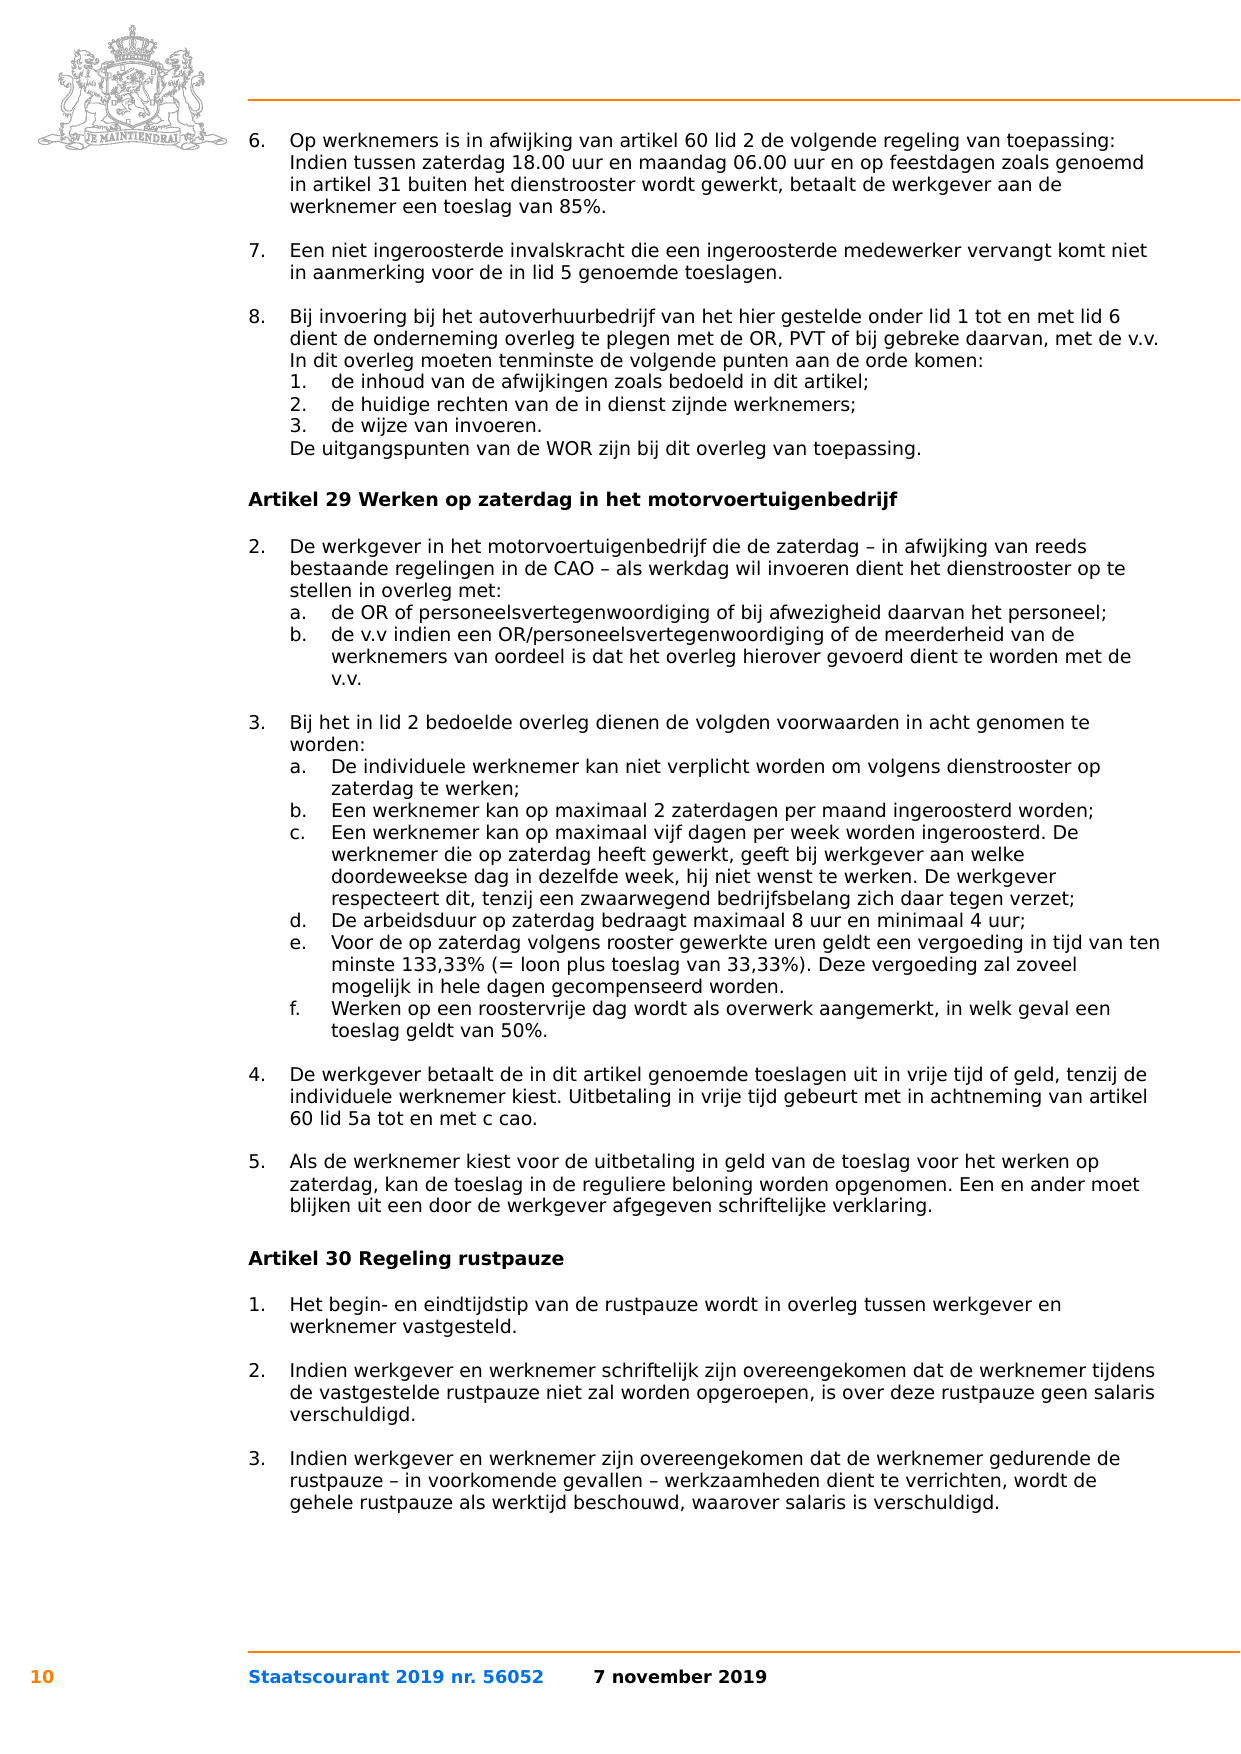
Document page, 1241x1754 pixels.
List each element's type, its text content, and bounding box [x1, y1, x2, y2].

text De uitgangspunten van de WOR zijn bij dit overleg van toepassing. [289, 437, 1163, 459]
text 2. Indien werkgever en werknemer schriftelijk zijn overeengekomen dat de werknemer tijdens de vastgestelde rustpauze niet zal worden opgeroepen, is over deze rustpauze geen salaris verschuldigd. [248, 1360, 1163, 1426]
text In dit overleg moeten tenminste de volgende punten aan de orde komen: [289, 349, 1163, 371]
text 3. Bij het in lid 2 bedoelde overleg dienen de volgden voorwaarden in acht genomen te worden: [248, 712, 1163, 756]
text 1. de inhoud van de afwijkingen zoals bedoeld in dit artikel; [289, 371, 1163, 393]
text a. De individuele werknemer kan niet verplicht worden om volgens dienstrooster op zaterdag te werken; [289, 756, 1163, 800]
subtitle Artikel 29 Werken op zaterdag in het motorvoertuigenbedrijf [248, 489, 1163, 511]
text f. Werken op een roostervrije dag wordt als overwerk aangemerkt, in welk geval een toeslag geldt van 50%. [289, 998, 1163, 1042]
text Indien tussen zaterdag 18.00 uur en maandag 06.00 uur en op feestdagen zoals genoemd in artikel 31 buiten het dienstrooster wordt gewerkt, betaalt de werkgever aan de werknemer een toeslag van 85%. [289, 152, 1163, 218]
text d. De arbeidsduur op zaterdag bedraagt maximaal 8 uur en minimaal 4 uur; [289, 910, 1163, 932]
text c. Een werknemer kan op maximaal vijf dagen per week worden ingeroosterd. De werknemer die op zaterdag heeft gewerkt, geeft bij werkgever aan welke doordeweekse dag in dezelfde week, hij niet wenst te werken. De werkgever respecteert dit, tenzij een zwaarwegend bedrijfsbelang zich daar tegen verzet; [289, 822, 1163, 910]
text a. de OR of personeelsvertegenwoordiging of bij afwezigheid daarvan het personeel; [289, 602, 1163, 624]
text 5. Als de werknemer kiest voor de uitbetaling in geld van de toeslag voor het werken op zaterdag, kan de toeslag in de reguliere beloning worden opgenomen. Een en ander moet blijken uit een door de werkgever afgegeven schriftelijke verklaring. [248, 1151, 1163, 1217]
subtitle Artikel 30 Regeling rustpauze [248, 1247, 1163, 1269]
text b. de v.v indien een OR/personeelsvertegenwoordiging of de meerderheid van de werknemers van oordeel is dat het overleg hierover gevoerd dient te worden met de v.v. [289, 624, 1163, 690]
text 1. Het begin- en eindtijdstip van de rustpauze wordt in overleg tussen werkgever en werknemer vastgesteld. [248, 1294, 1163, 1338]
picture [38, 25, 227, 150]
text 8. Bij invoering bij het autoverhuurbedrijf van het hier gestelde onder lid 1 tot en met lid 6 dient de onderneming overleg te plegen met de OR, PVT of bij gebreke daarvan, met de v.v. [248, 306, 1163, 349]
text e. Voor de op zaterdag volgens rooster gewerkte uren geldt een vergoeding in tijd van ten minste 133,33% (= loon plus toeslag van 33,33%). Deze vergoeding zal zoveel mogelijk in hele dagen gecompenseerd worden. [289, 932, 1163, 998]
text 4. De werkgever betaalt de in dit artikel genoemde toeslagen uit in vrije tijd of geld, tenzij de individuele werknemer kiest. Uitbetaling in vrije tijd gebeurt met in achtneming van artikel 60 lid 5a tot en met c cao. [248, 1064, 1163, 1129]
text 3. de wijze van invoeren. [289, 415, 1163, 437]
text 2. De werkgever in het motorvoertuigenbedrijf die de zaterdag – in afwijking van reeds bestaande regelingen in de CAO – als werkdag wil invoeren dient het dienstrooster op te stellen in overleg met: [248, 536, 1163, 602]
text b. Een werknemer kan op maximaal 2 zaterdagen per maand ingeroosterd worden; [289, 800, 1163, 822]
text 7. Een niet ingeroosterde invalskracht die een ingeroosterde medewerker vervangt komt niet in aanmerking voor de in lid 5 genoemde toeslagen. [248, 240, 1163, 284]
text 6. Op werknemers is in afwijking van artikel 60 lid 2 de volgende regeling van toepassing: [248, 130, 1163, 152]
text 2. de huidige rechten van de in dienst zijnde werknemers; [289, 393, 1163, 415]
text 3. Indien werkgever en werknemer zijn overeengekomen dat de werknemer gedurende de rustpauze – in voorkomende gevallen – werkzaamheden dient te verrichten, wordt de gehele rustpauze als werktijd beschouwd, waarover salaris is verschuldigd. [248, 1448, 1163, 1514]
